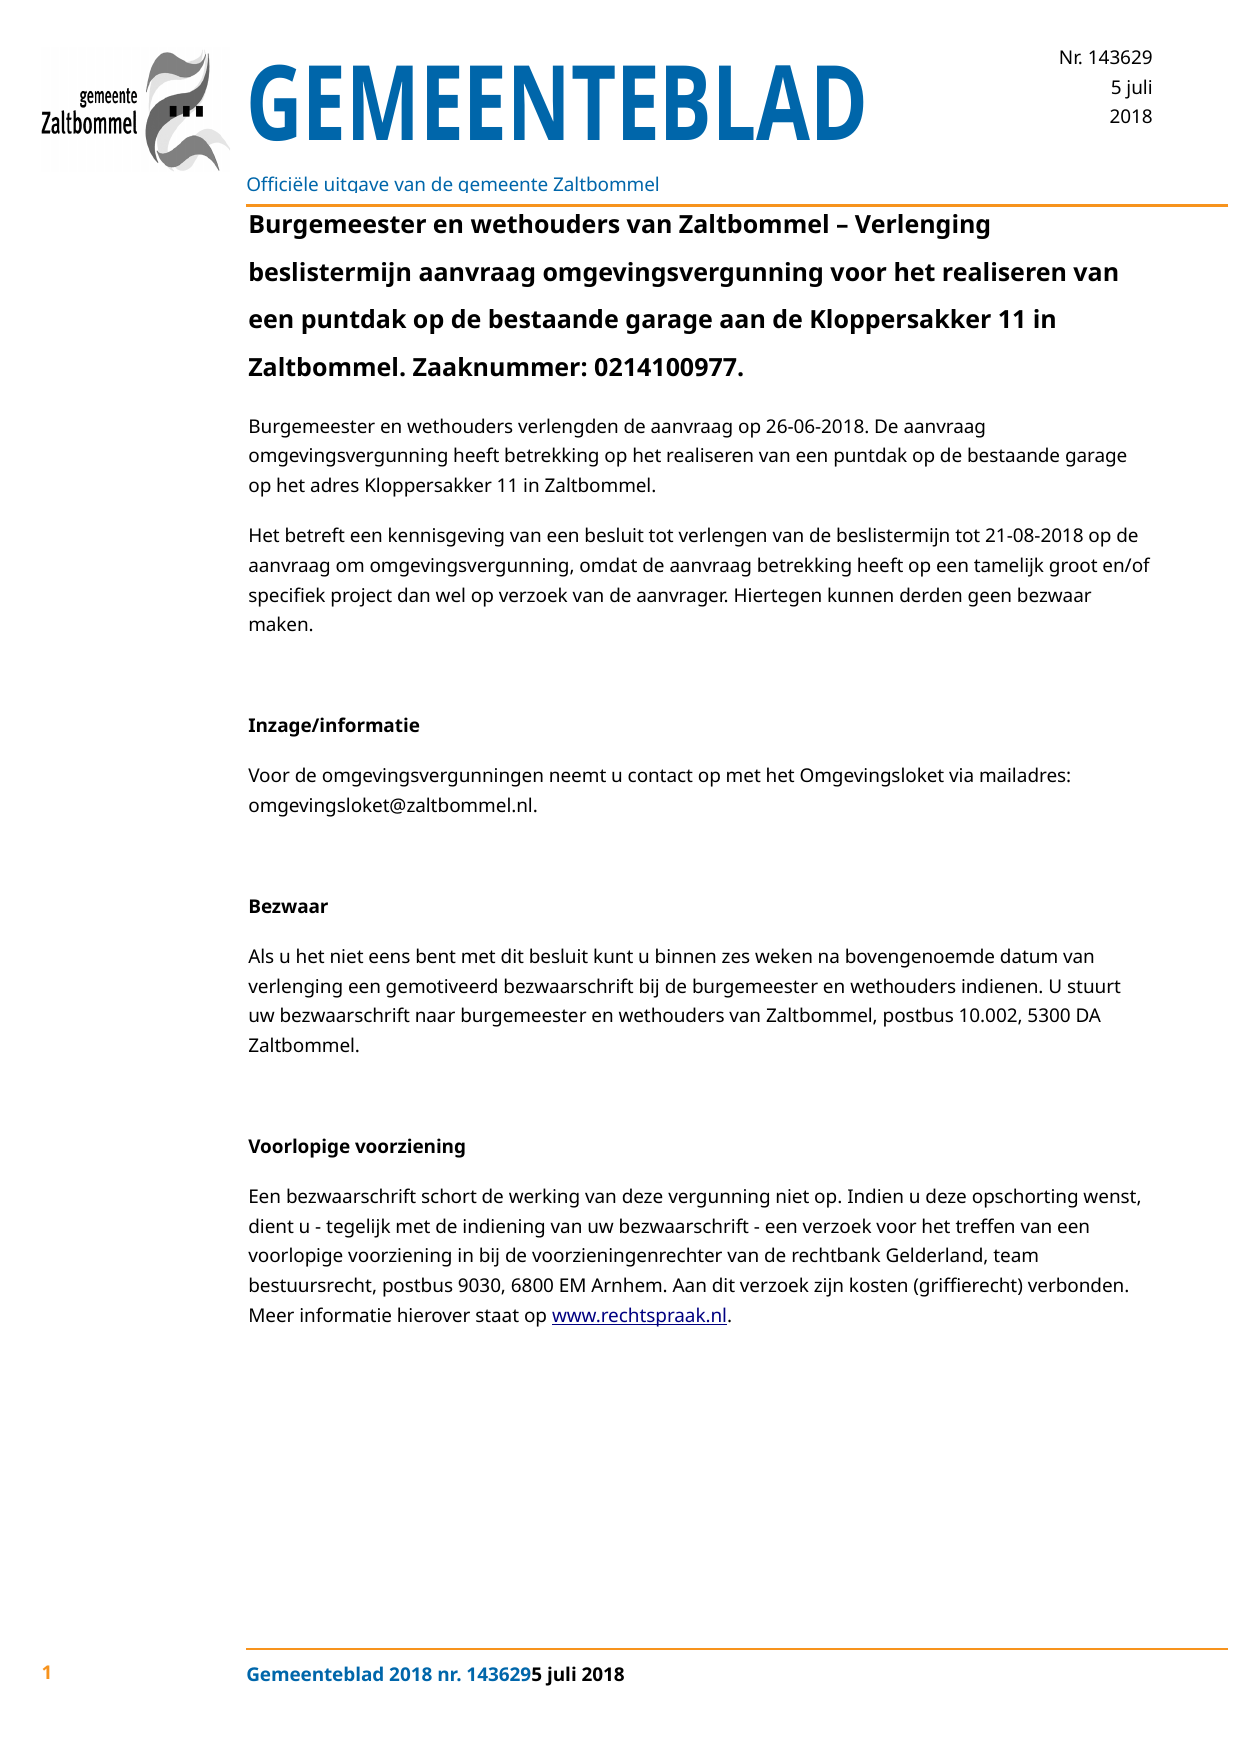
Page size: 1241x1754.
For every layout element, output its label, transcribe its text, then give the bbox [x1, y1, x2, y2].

text Voorlopige voorziening [248, 1133, 1152, 1159]
text Burgemeester en wethouders van Zaltbommel – Verlenging beslistermijn aanvraag omgevingsvergunning voor het realiseren van een puntdak op de bestaande garage aan de Kloppersakker 11 in Zaltbommel. Zaaknummer: 0214100977. [248, 207, 1152, 384]
text Voor de omgevingsvergunningen neemt u contact op met het Omgevingsloket via mailadres: omgevingsloket@zaltbommel.nl. [248, 763, 1152, 818]
picture [41, 47, 231, 172]
text Inzage/informatie [248, 712, 1152, 738]
text Bezwaar [248, 893, 1152, 919]
text Een bezwaarschrift schort de werking van deze vergunning niet op. Indien u deze opschorting wenst, dient u - tegelijk met de indiening van uw bezwaarschrift - een verzoek voor het treffen van een voorlopige voorziening in bij de voorzieningenrechter van de rechtbank Gelderland, team bestuursrecht, postbus 9030, 6800 EM Arnhem. Aan dit verzoek zijn kosten (griffierecht) verbonden. Meer informatie hierover staat op www.rechtspraak.nl. [248, 1183, 1152, 1328]
text Als u het niet eens bent met dit besluit kunt u binnen zes weken na bovengenoemde datum van verlenging een gemotiveerd bezwaarschrift bij de burgemeester en wethouders indienen. U stuurt uw bezwaarschrift naar burgemeester en wethouders van Zaltbommel, postbus 10.002, 5300 DA Zaltbommel. [248, 943, 1152, 1058]
text Het betreft een kennisgeving van een besluit tot verlengen van de beslistermijn tot 21-08-2018 op de aanvraag om omgevingsvergunning, omdat de aanvraag betrekking heeft op een tamelijk groot en/of specifiek project dan wel op verzoek van de aanvrager. Hiertegen kunnen derden geen bezwaar maken. [248, 523, 1152, 637]
text Burgemeester en wethouders verlengden de aanvraag op 26-06-2018. De aanvraag omgevingsvergunning heeft betrekking op het realiseren van een puntdak op de bestaande garage op het adres Kloppersakker 11 in Zaltbommel. [248, 413, 1152, 498]
